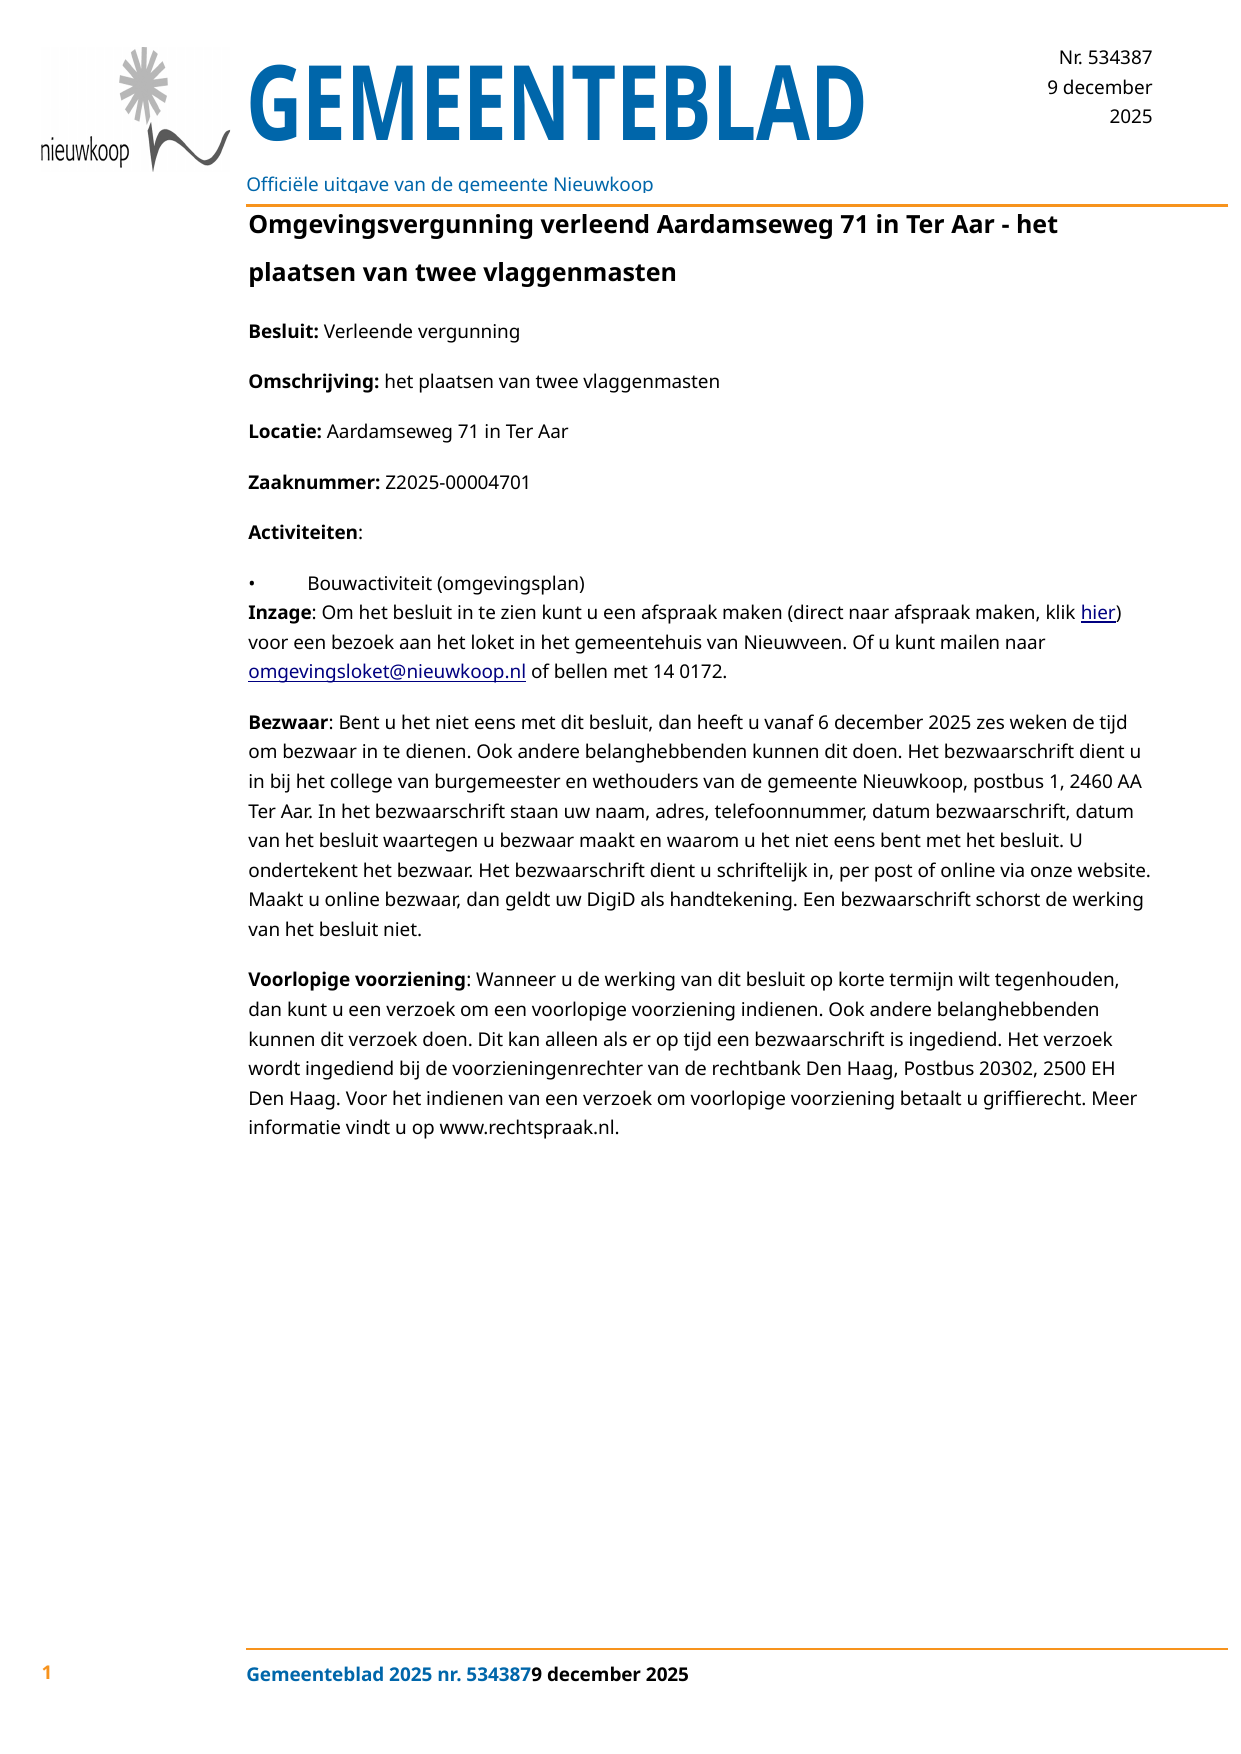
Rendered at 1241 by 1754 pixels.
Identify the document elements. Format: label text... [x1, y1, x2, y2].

text Zaaknummer: Z2025-00004701 [248, 469, 1152, 495]
list Bouwactiviteit (omgevingsplan) [248, 570, 1152, 596]
text Omgevingsvergunning verleend Aardamseweg 71 in Ter Aar - het plaatsen van twee vlaggenmasten [248, 207, 1152, 288]
text Omschrijving: het plaatsen van twee vlaggenmasten [248, 368, 1152, 394]
text Besluit: Verleende vergunning [248, 318, 1152, 344]
text Bezwaar: Bent u het niet eens met dit besluit, dan heeft u vanaf 6 december 2025 zes weken de tijd om bezwaar in te dienen. Ook andere belanghebbenden kunnen dit doen. Het bezwaarschrift dient u in bij het college van burgemeester en wethouders van de gemeente Nieuwkoop, postbus 1, 2460 AA Ter Aar. In het bezwaarschrift staan uw naam, adres, telefoonnummer, datum bezwaarschrift, datum van het besluit waartegen u bezwaar maakt en waarom u het niet eens bent met het besluit. U ondertekent het bezwaar. Het bezwaarschrift dient u schriftelijk in, per post of online via onze website. Maakt u online bezwaar, dan geldt uw DigiD als handtekening. Een bezwaarschrift schorst de werking van het besluit niet. [248, 709, 1152, 942]
text Inzage: Om het besluit in te zien kunt u een afspraak maken (direct naar afspraak maken, klik hier) voor een bezoek aan het loket in het gemeentehuis van Nieuwveen. Of u kunt mailen naar omgevingsloket@nieuwkoop.nl of bellen met 14 0172. [248, 599, 1152, 684]
text Voorlopige voorziening: Wanneer u de werking van dit besluit op korte termijn wilt tegenhouden, dan kunt u een verzoek om een voorlopige voorziening indienen. Ook andere belanghebbenden kunnen dit verzoek doen. Dit kan alleen als er op tijd een bezwaarschrift is ingediend. Het verzoek wordt ingediend bij de voorzieningenrechter van de rechtbank Den Haag, Postbus 20302, 2500 EH Den Haag. Voor het indienen van een verzoek om voorlopige voorziening betaalt u griffierecht. Meer informatie vindt u op www.rechtspraak.nl. [248, 967, 1152, 1140]
text Activiteiten: [248, 519, 1152, 545]
text Locatie: Aardamseweg 71 in Ter Aar [248, 419, 1152, 444]
picture [41, 47, 231, 172]
